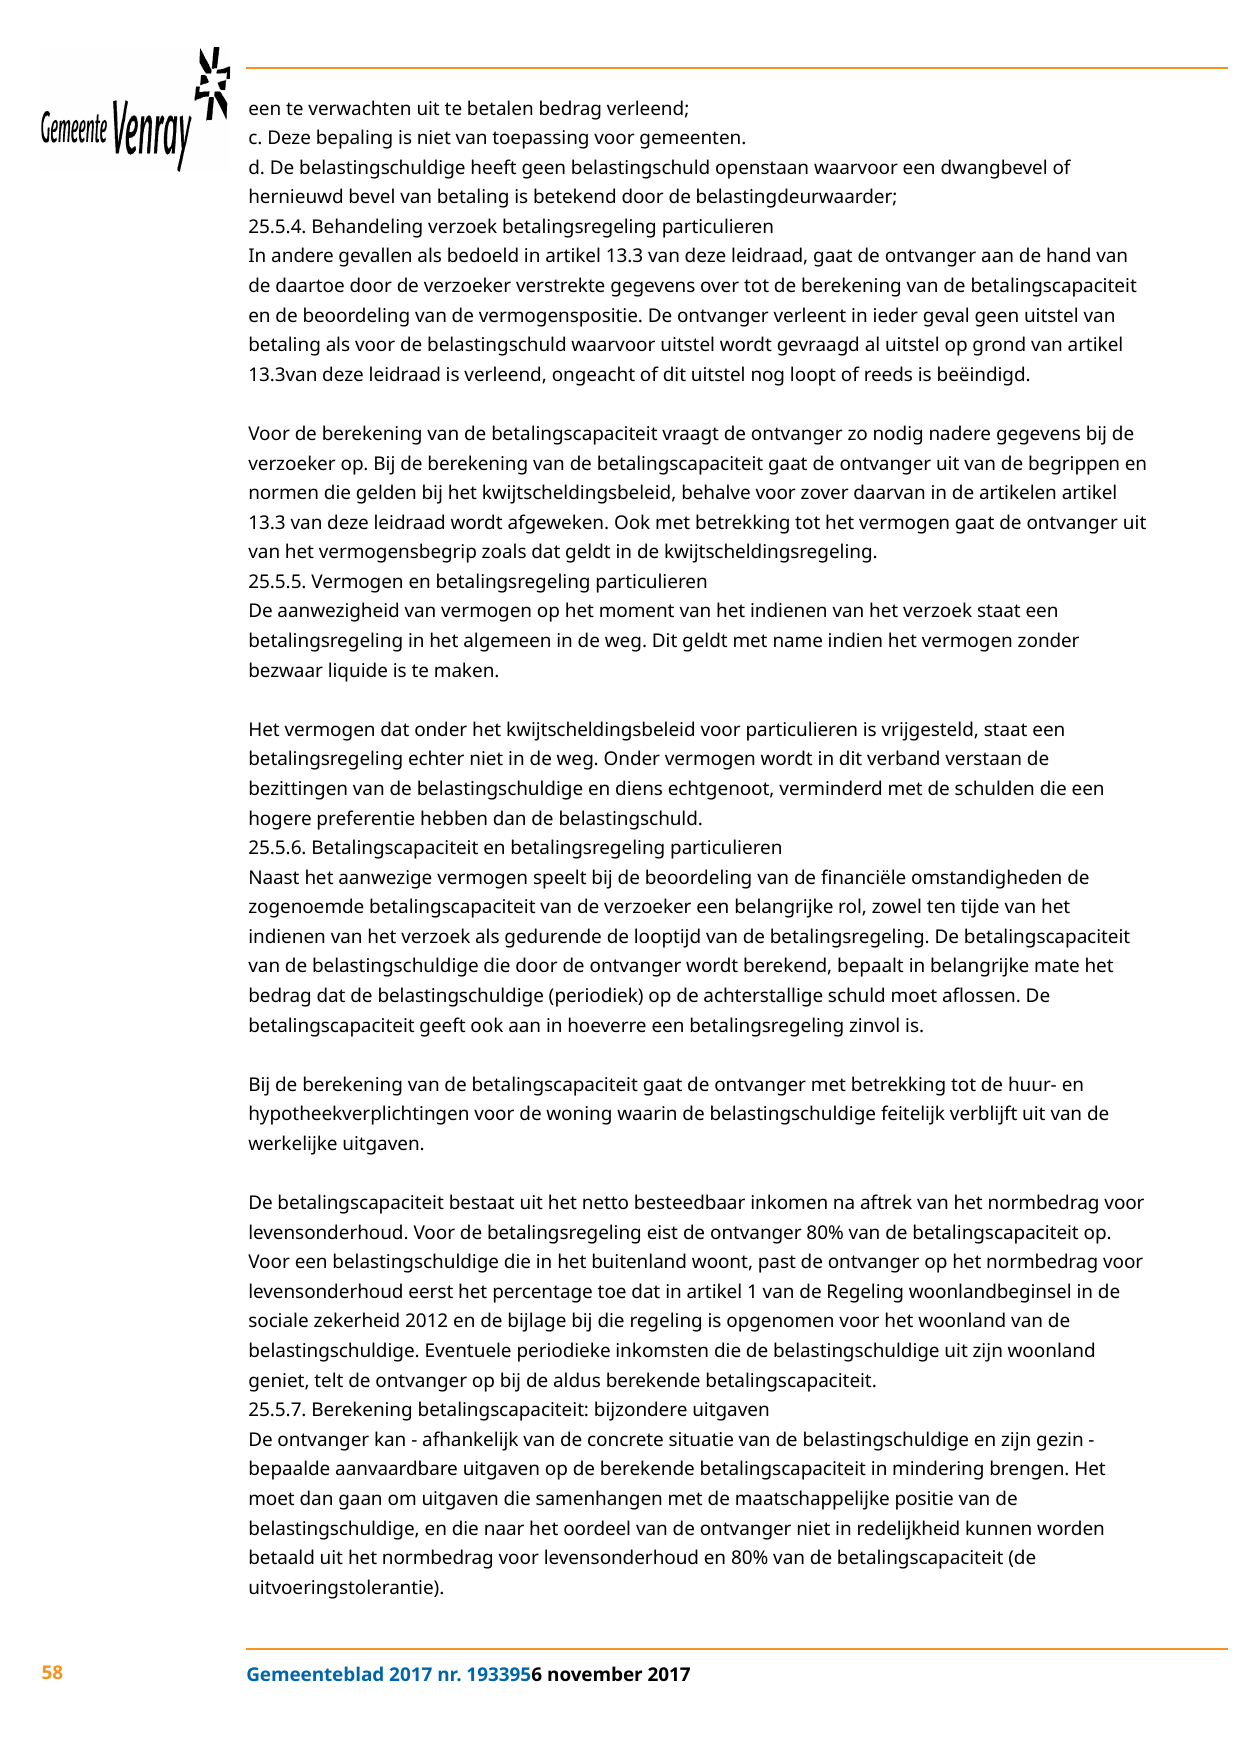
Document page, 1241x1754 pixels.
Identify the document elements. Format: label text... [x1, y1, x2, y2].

text 25.5.4. Behandeling verzoek betalingsregeling particulieren [248, 213, 1152, 239]
text Bij de berekening van de betalingscapaciteit gaat de ontvanger met betrekking tot de huur- en hypotheekverplichtingen voor de woning waarin de belastingschuldige feitelijk verblijft uit van de werkelijke uitgaven. [248, 1071, 1152, 1156]
picture [41, 47, 231, 172]
text 25.5.6. Betalingscapaciteit en betalingsregeling particulieren [248, 834, 1152, 860]
text c. Deze bepaling is niet van toepassing voor gemeenten. [248, 124, 1152, 150]
text een te verwachten uit te betalen bedrag verleend; [248, 95, 1152, 121]
text De betalingscapaciteit bestaat uit het netto besteedbaar inkomen na aftrek van het normbedrag voor levensonderhoud. Voor de betalingsregeling eist de ontvanger 80% van de betalingscapaciteit op. Voor een belastingschuldige die in het buitenland woont, past de ontvanger op het normbedrag voor levensonderhoud eerst het percentage toe dat in artikel 1 van de Regeling woonlandbeginsel in de sociale zekerheid 2012 en de bijlage bij die regeling is opgenomen voor het woonland van de belastingschuldige. Eventuele periodieke inkomsten die de belastingschuldige uit zijn woonland geniet, telt de ontvanger op bij de aldus berekende betalingscapaciteit. [248, 1189, 1152, 1393]
text De aanwezigheid van vermogen op het moment van het indienen van het verzoek staat een betalingsregeling in het algemeen in de weg. Dit geldt met name indien het vermogen zonder bezwaar liquide is te maken. [248, 598, 1152, 683]
text d. De belastingschuldige heeft geen belastingschuld openstaan waarvoor een dwangbevel of hernieuwd bevel van betaling is betekend door de belastingdeurwaarder; [248, 154, 1152, 209]
text Het vermogen dat onder het kwijtscheldingsbeleid voor particulieren is vrijgesteld, staat een betalingsregeling echter niet in de weg. Onder vermogen wordt in dit verband verstaan de bezittingen van de belastingschuldige en diens echtgenoot, verminderd met de schulden die een hogere preferentie hebben dan de belastingschuld. [248, 716, 1152, 831]
text Naast het aanwezige vermogen speelt bij de beoordeling van de financiële omstandigheden de zogenoemde betalingscapaciteit van de verzoeker een belangrijke rol, zowel ten tijde van het indienen van het verzoek als gedurende de looptijd van de betalingsregeling. De betalingscapaciteit van de belastingschuldige die door de ontvanger wordt berekend, bepaalt in belangrijke mate het bedrag dat de belastingschuldige (periodiek) op de achterstallige schuld moet aflossen. De betalingscapaciteit geeft ook aan in hoeverre een betalingsregeling zinvol is. [248, 864, 1152, 1038]
text De ontvanger kan - afhankelijk van de concrete situatie van de belastingschuldige en zijn gezin - bepaalde aanvaardbare uitgaven op de berekende betalingscapaciteit in mindering brengen. Het moet dan gaan om uitgaven die samenhangen met de maatschappelijke positie van de belastingschuldige, en die naar het oordeel van de ontvanger niet in redelijkheid kunnen worden betaald uit het normbedrag voor levensonderhoud en 80% van de betalingscapaciteit (de uitvoeringstolerantie). [248, 1426, 1152, 1600]
text 25.5.5. Vermogen en betalingsregeling particulieren [248, 568, 1152, 594]
text In andere gevallen als bedoeld in artikel 13.3 van deze leidraad, gaat de ontvanger aan de hand van de daartoe door de verzoeker verstrekte gegevens over tot de berekening van de betalingscapaciteit en de beoordeling van de vermogenspositie. De ontvanger verleent in ieder geval geen uitstel van betaling als voor de belastingschuld waarvoor uitstel wordt gevraagd al uitstel op grond van artikel 13.3van deze leidraad is verleend, ongeacht of dit uitstel nog loopt of reeds is beëindigd. [248, 243, 1152, 387]
text Voor de berekening van de betalingscapaciteit vraagt de ontvanger zo nodig nadere gegevens bij de verzoeker op. Bij de berekening van de betalingscapaciteit gaat de ontvanger uit van de begrippen en normen die gelden bij het kwijtscheldingsbeleid, behalve voor zover daarvan in de artikelen artikel 13.3 van deze leidraad wordt afgeweken. Ook met betrekking tot het vermogen gaat de ontvanger uit van het vermogensbegrip zoals dat geldt in de kwijtscheldingsregeling. [248, 420, 1152, 564]
text 25.5.7. Berekening betalingscapaciteit: bijzondere uitgaven [248, 1396, 1152, 1422]
